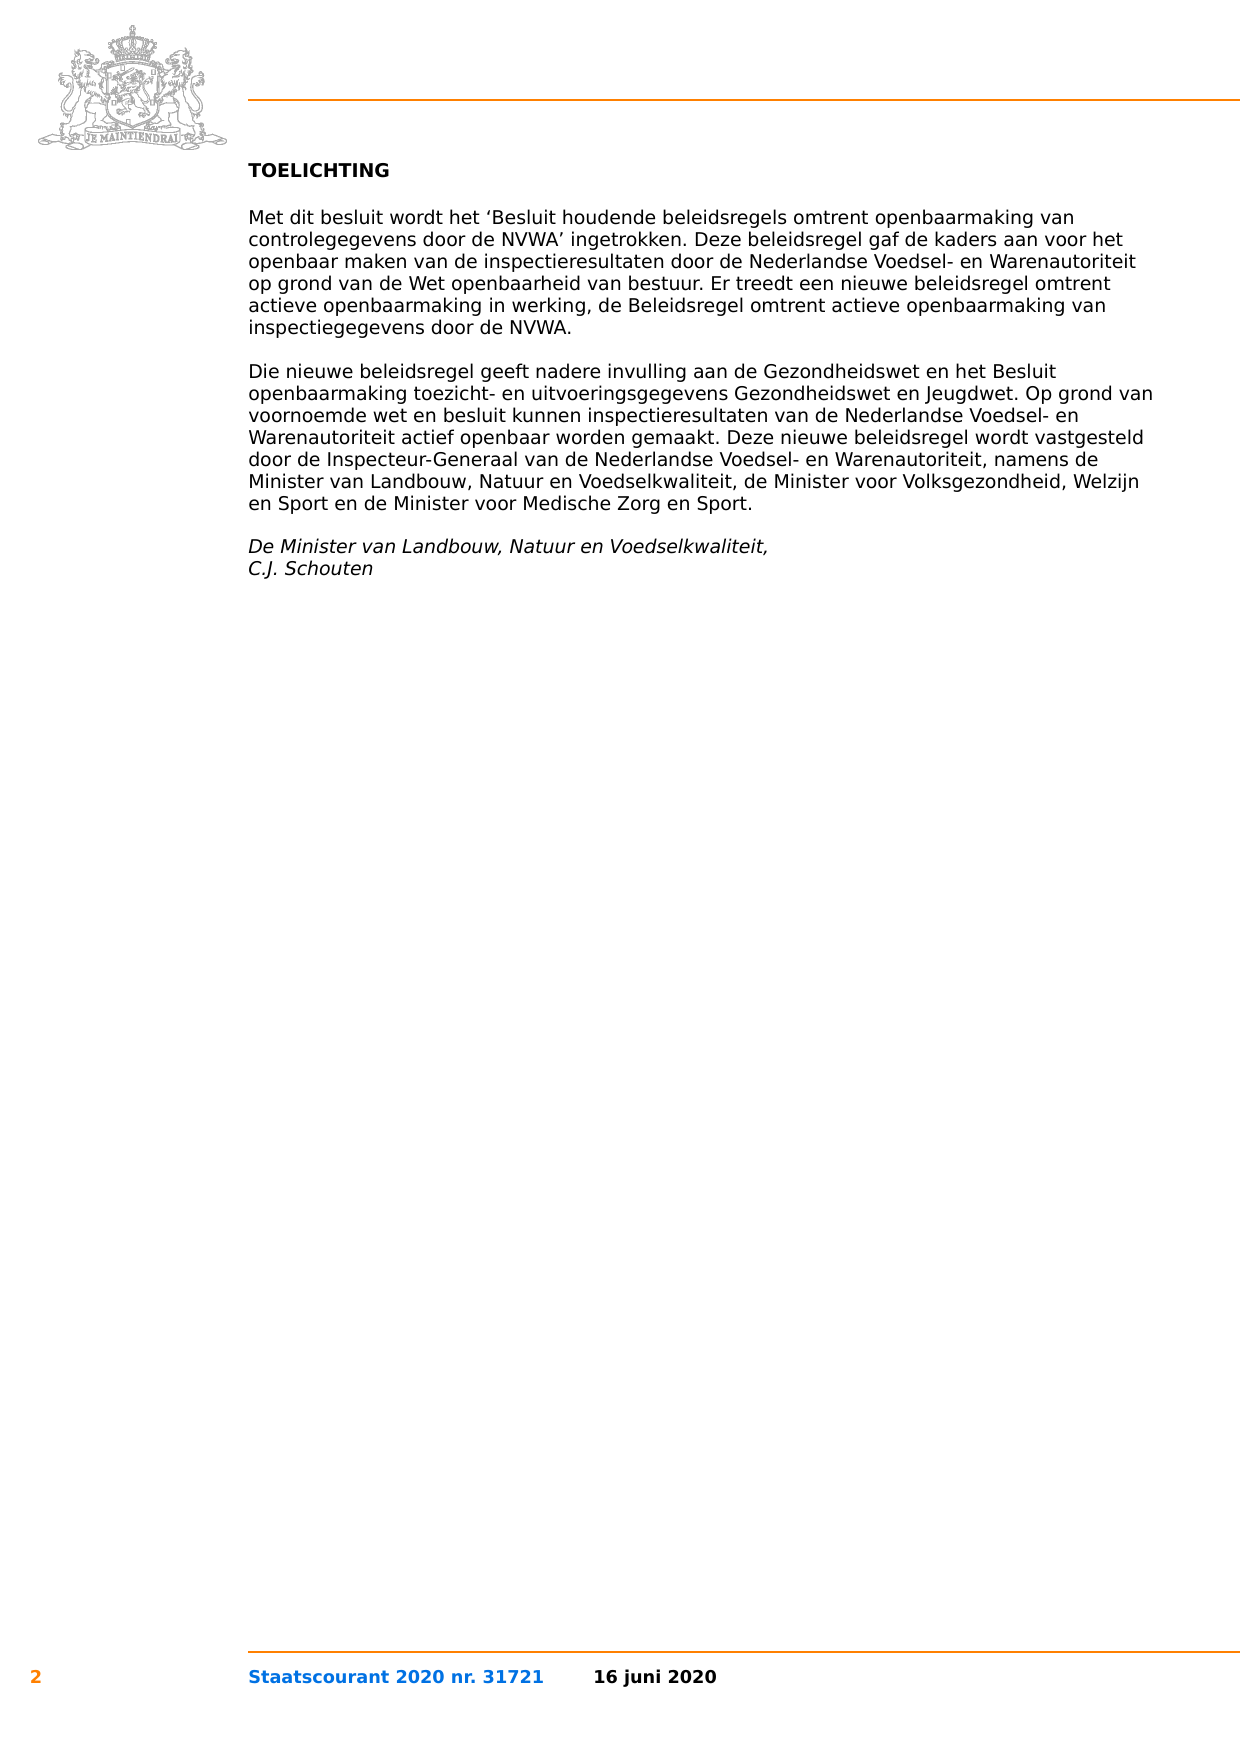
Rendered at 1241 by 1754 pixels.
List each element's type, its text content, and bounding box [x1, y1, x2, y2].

text Die nieuwe beleidsregel geeft nadere invulling aan de Gezondheidswet en het Besluit openbaarmaking toezicht- en uitvoeringsgegevens Gezondheidswet en Jeugdwet. Op grond van voornoemde wet en besluit kunnen inspectieresultaten van de Nederlandse Voedsel- en Warenautoriteit actief openbaar worden gemaakt. Deze nieuwe beleidsregel wordt vastgesteld door de Inspecteur-Generaal van de Nederlandse Voedsel- en Warenautoriteit, namens de Minister van Landbouw, Natuur en Voedselkwaliteit, de Minister voor Volksgezondheid, Welzijn en Sport en de Minister voor Medische Zorg en Sport. [248, 361, 1163, 514]
subtitle TOELICHTING [248, 160, 1163, 182]
picture [38, 25, 227, 150]
text De Minister van Landbouw, Natuur en Voedselkwaliteit, C.J. Schouten [248, 536, 1163, 580]
text Met dit besluit wordt het ‘Besluit houdende beleidsregels omtrent openbaarmaking van controlegegevens door de NVWA’ ingetrokken. Deze beleidsregel gaf de kaders aan voor het openbaar maken van de inspectieresultaten door de Nederlandse Voedsel- en Warenautoriteit op grond van de Wet openbaarheid van bestuur. Er treedt een nieuwe beleidsregel omtrent actieve openbaarmaking in werking, de Beleidsregel omtrent actieve openbaarmaking van inspectiegegevens door de NVWA. [248, 207, 1163, 339]
